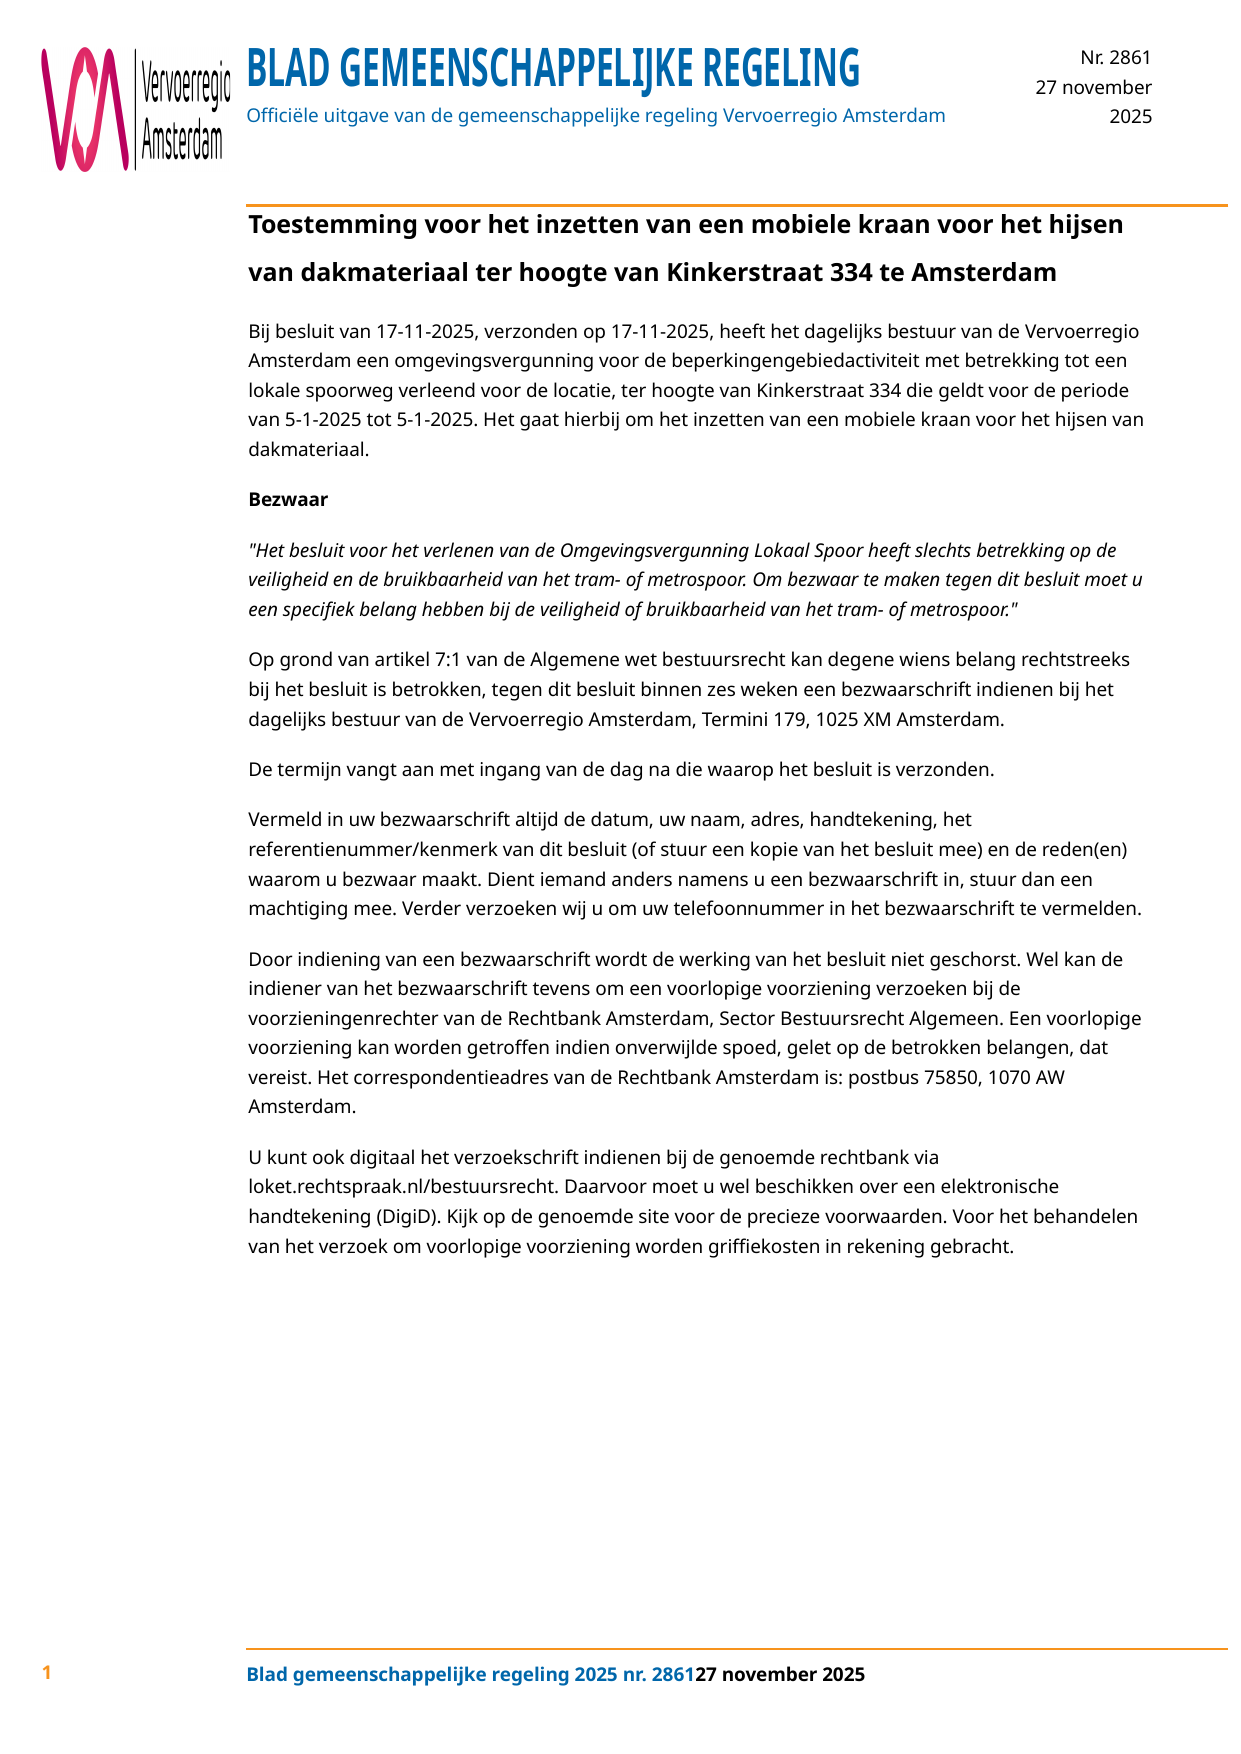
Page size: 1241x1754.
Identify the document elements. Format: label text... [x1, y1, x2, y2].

picture [41, 47, 231, 172]
text Bezwaar [248, 487, 1152, 512]
text Bij besluit van 17-11-2025, verzonden op 17-11-2025, heeft het dagelijks bestuur van de Vervoerregio Amsterdam een omgevingsvergunning voor de beperkingengebiedactiviteit met betrekking tot een lokale spoorweg verleend voor de locatie, ter hoogte van Kinkerstraat 334 die geldt voor de periode van 5-1-2025 tot 5-1-2025. Het gaat hierbij om het inzetten van een mobiele kraan voor het hijsen van dakmateriaal. [248, 318, 1152, 462]
text De termijn vangt aan met ingang van de dag na die waarop het besluit is verzonden. [248, 756, 1152, 782]
text Vermeld in uw bezwaarschrift altijd de datum, uw naam, adres, handtekening, het referentienummer/kenmerk van dit besluit (of stuur een kopie van het besluit mee) en de reden(en) waarom u bezwaar maakt. Dient iemand anders namens u een bezwaarschrift in, stuur dan een machtiging mee. Verder verzoeken wij u om uw telefoonnummer in het bezwaarschrift te vermelden. [248, 807, 1152, 921]
text Toestemming voor het inzetten van een mobiele kraan voor het hijsen van dakmateriaal ter hoogte van Kinkerstraat 334 te Amsterdam [248, 207, 1152, 288]
text "Het besluit voor het verlenen van de Omgevingsvergunning Lokaal Spoor heeft slechts betrekking op de veiligheid en de bruikbaarheid van het tram- of metrospoor. Om bezwaar te maken tegen dit besluit moet u een specifiek belang hebben bij de veiligheid of bruikbaarheid van het tram- of metrospoor." [248, 537, 1152, 622]
text Door indiening van een bezwaarschrift wordt de werking van het besluit niet geschorst. Wel kan de indiener van het bezwaarschrift tevens om een voorlopige voorziening verzoeken bij de voorzieningenrechter van de Rechtbank Amsterdam, Sector Bestuursrecht Algemeen. Een voorlopige voorziening kan worden getroffen indien onverwijlde spoed, gelet op de betrokken belangen, dat vereist. Het correspondentieadres van de Rechtbank Amsterdam is: postbus 75850, 1070 AW Amsterdam. [248, 946, 1152, 1119]
text Op grond van artikel 7:1 van de Algemene wet bestuursrecht kan degene wiens belang rechtstreeks bij het besluit is betrokken, tegen dit besluit binnen zes weken een bezwaarschrift indienen bij het dagelijks bestuur van de Vervoerregio Amsterdam, Termini 179, 1025 XM Amsterdam. [248, 647, 1152, 732]
text U kunt ook digitaal het verzoekschrift indienen bij de genoemde rechtbank via loket.rechtspraak.nl/bestuursrecht. Daarvoor moet u wel beschikken over een elektronische handtekening (DigiD). Kijk op de genoemde site voor de precieze voorwaarden. Voor het behandelen van het verzoek om voorlopige voorziening worden griffiekosten in rekening gebracht. [248, 1144, 1152, 1259]
